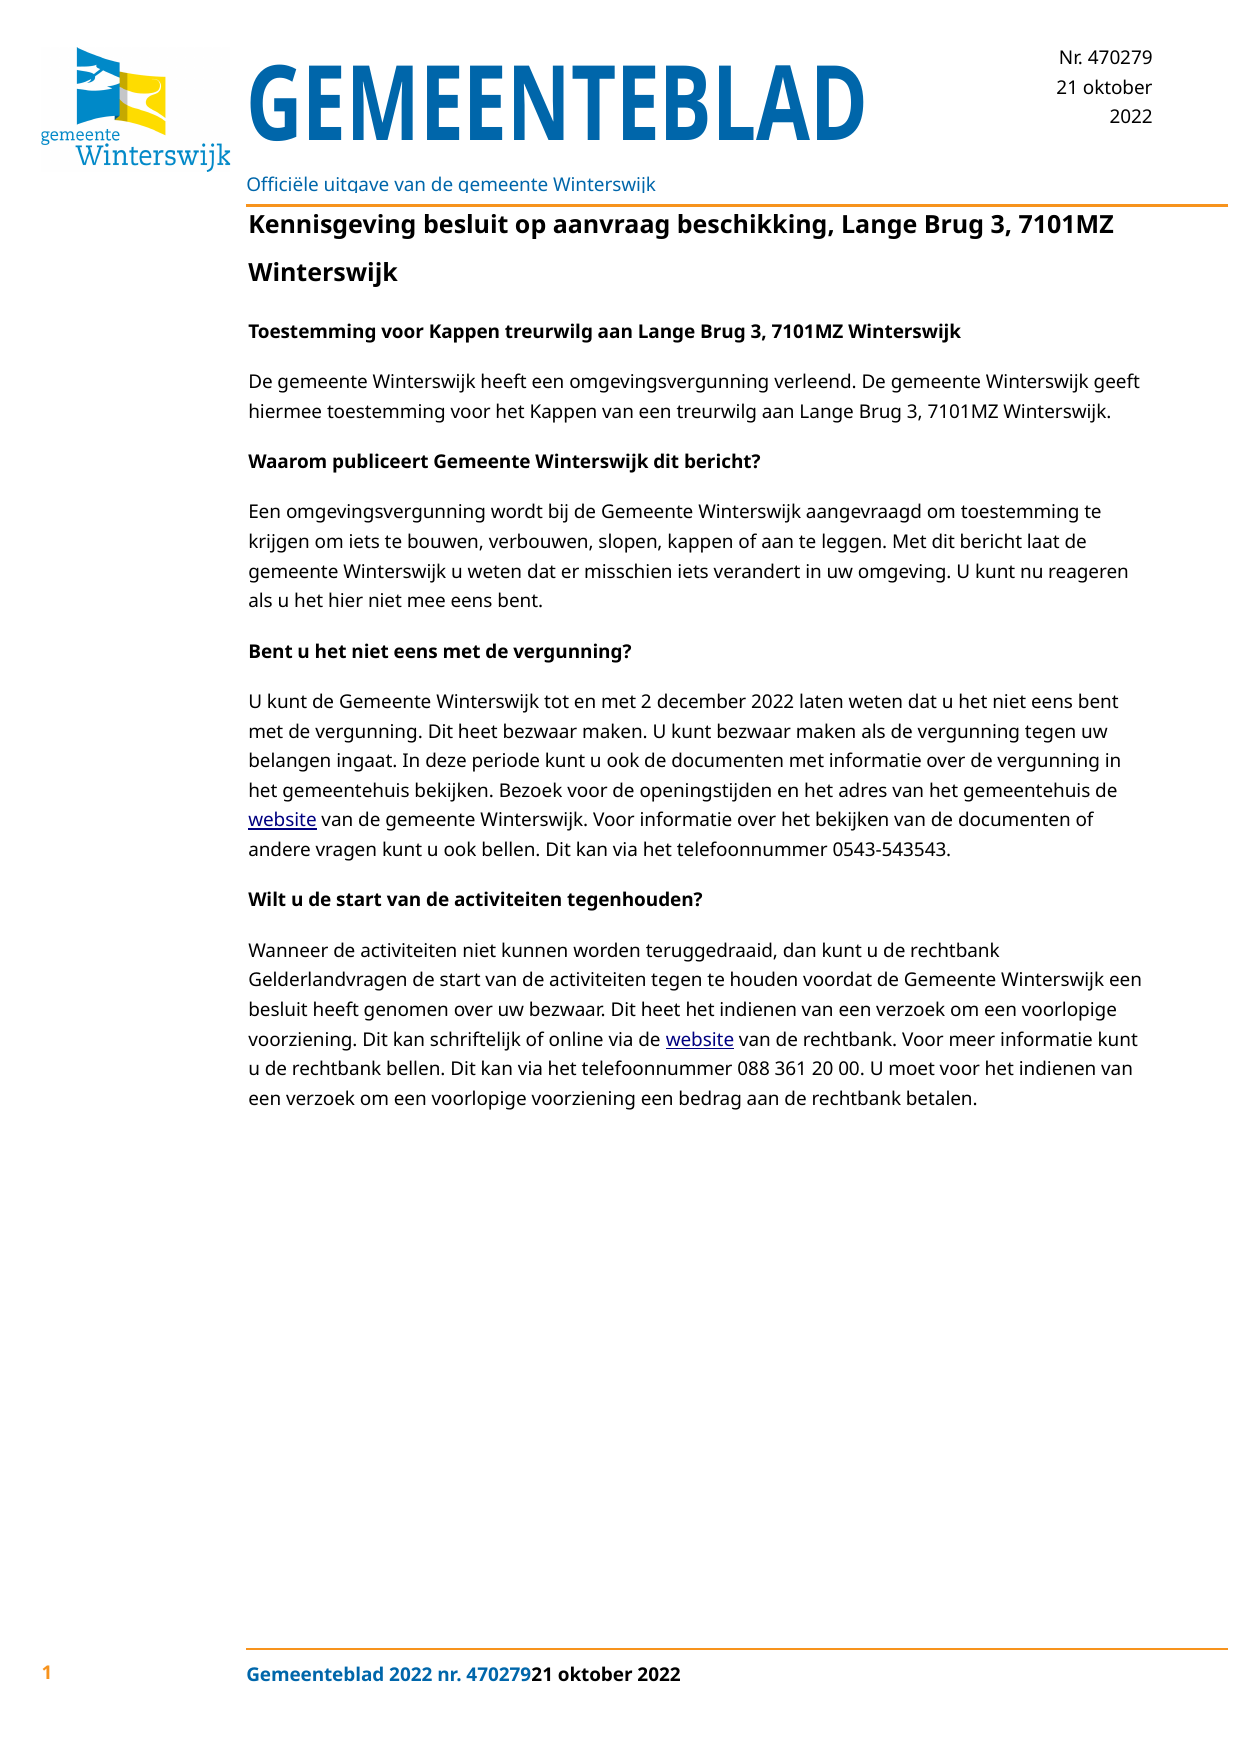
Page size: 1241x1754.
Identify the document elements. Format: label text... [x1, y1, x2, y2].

text Wilt u de start van de activiteiten tegenhouden? [248, 887, 1152, 912]
text U kunt de Gemeente Winterswijk tot en met 2 december 2022 laten weten dat u het niet eens bent met de vergunning. Dit heet bezwaar maken. U kunt bezwaar maken als de vergunning tegen uw belangen ingaat. In deze periode kunt u ook de documenten met informatie over de vergunning in het gemeentehuis bekijken. Bezoek voor de openingstijden en het adres van het gemeentehuis de website van de gemeente Winterswijk. Voor informatie over het bekijken van de documenten of andere vragen kunt u ook bellen. Dit kan via het telefoonnummer 0543-543543. [248, 688, 1152, 862]
text Bent u het niet eens met de vergunning? [248, 638, 1152, 664]
text Wanneer de activiteiten niet kunnen worden teruggedraaid, dan kunt u de rechtbank Gelderlandvragen de start van de activiteiten tegen te houden voordat de Gemeente Winterswijk een besluit heeft genomen over uw bezwaar. Dit heet het indienen van een verzoek om een voorlopige voorziening. Dit kan schriftelijk of online via de website van de rechtbank. Voor meer informatie kunt u de rechtbank bellen. Dit kan via het telefoonnummer 088 361 20 00. U moet voor het indienen van een verzoek om een voorlopige voorziening een bedrag aan de rechtbank betalen. [248, 937, 1152, 1111]
text Een omgevingsvergunning wordt bij de Gemeente Winterswijk aangevraagd om toestemming te krijgen om iets te bouwen, verbouwen, slopen, kappen of aan te leggen. Met dit bericht laat de gemeente Winterswijk u weten dat er misschien iets verandert in uw omgeving. U kunt nu reageren als u het hier niet mee eens bent. [248, 499, 1152, 613]
text Waarom publiceert Gemeente Winterswijk dit bericht? [248, 448, 1152, 474]
picture [225, 153, 231, 162]
text De gemeente Winterswijk heeft een omgevingsvergunning verleend. De gemeente Winterswijk geeft hiermee toestemming voor het Kappen van een treurwilg aan Lange Brug 3, 7101MZ Winterswijk. [248, 368, 1152, 424]
text Kennisgeving besluit op aanvraag beschikking, Lange Brug 3, 7101MZ Winterswijk [248, 207, 1152, 288]
picture [41, 47, 231, 172]
text Toestemming voor Kappen treurwilg aan Lange Brug 3, 7101MZ Winterswijk [248, 318, 1152, 344]
